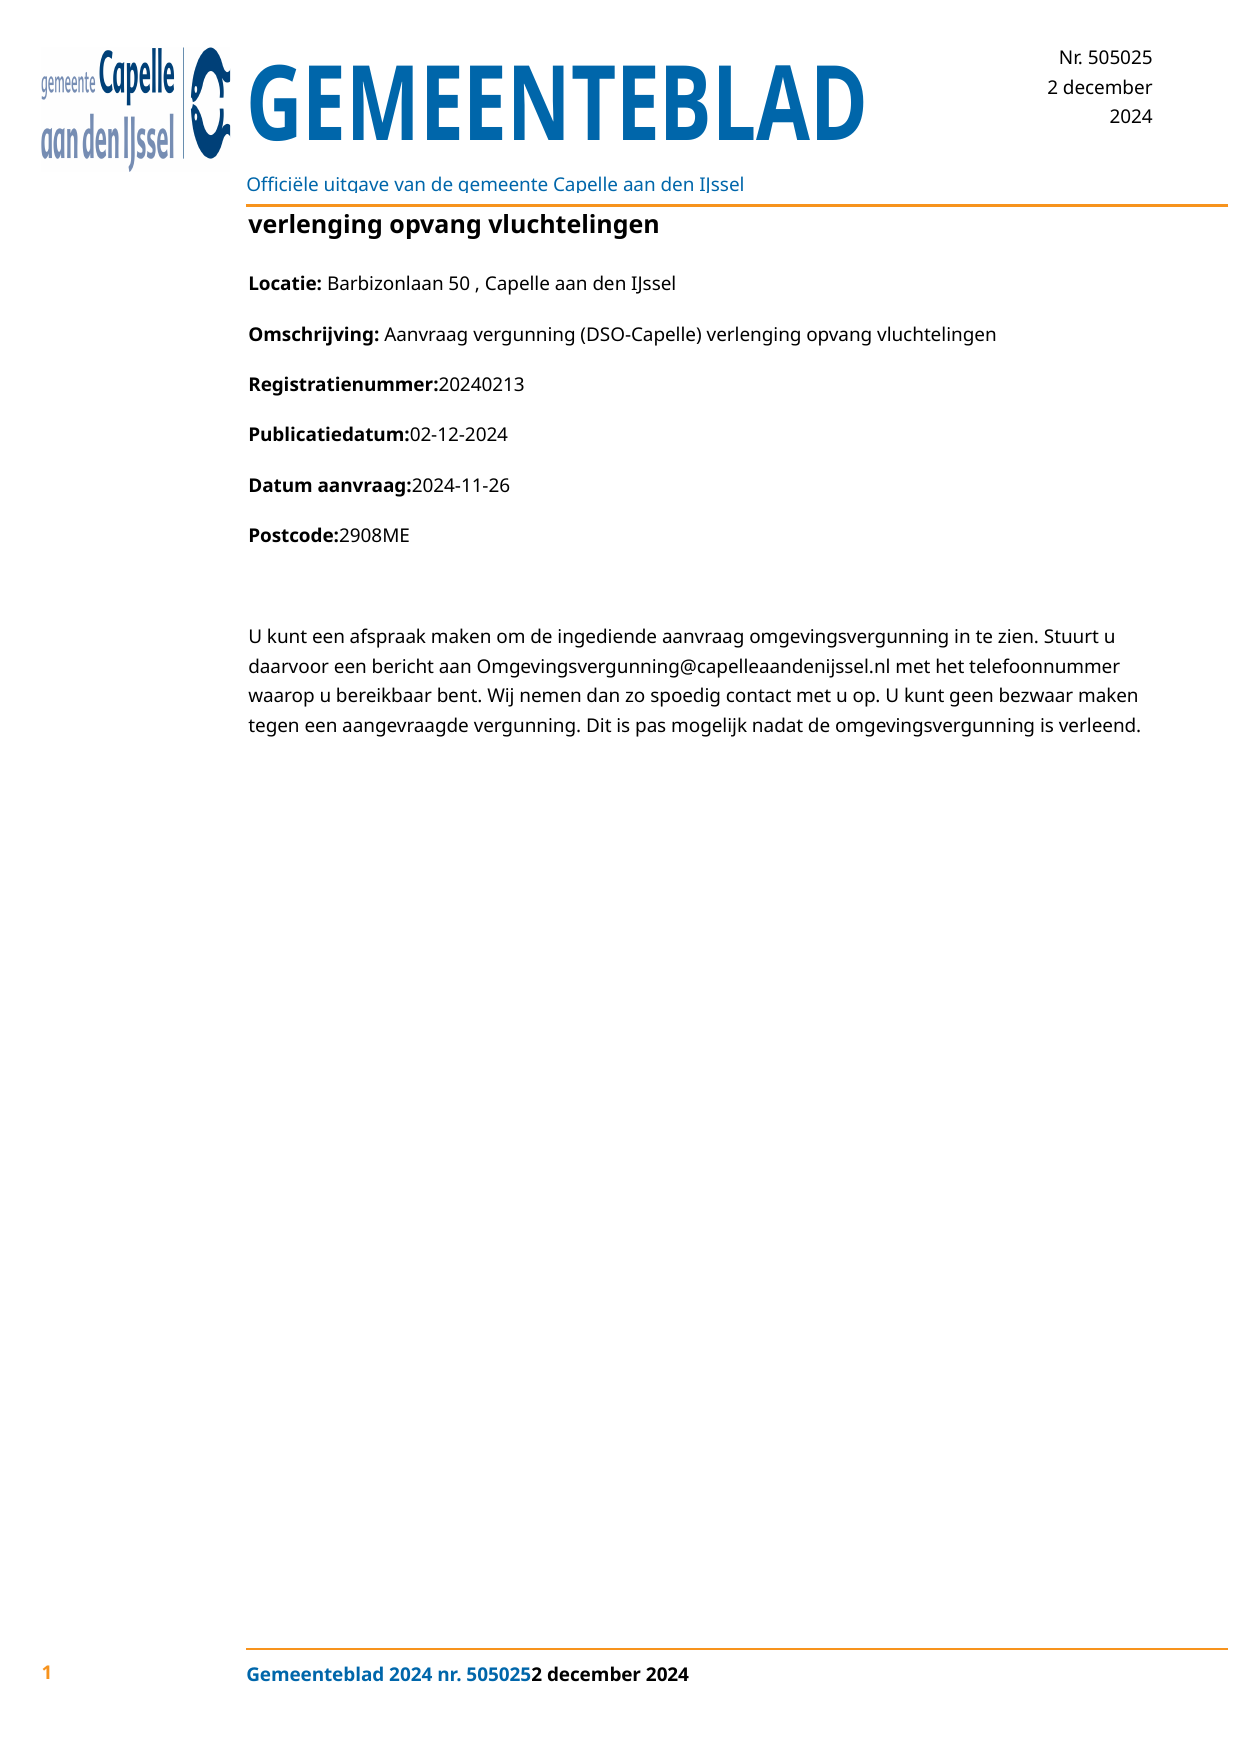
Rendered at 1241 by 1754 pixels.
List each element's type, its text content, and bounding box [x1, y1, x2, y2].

picture [41, 47, 231, 172]
text Datum aanvraag:2024-11-26 [248, 472, 1152, 498]
text Registratienummer:20240213 [248, 371, 1152, 397]
text Publicatiedatum:02-12-2024 [248, 422, 1152, 447]
text verlenging opvang vluchtelingen [248, 207, 1152, 241]
text Postcode:2908ME [248, 522, 1152, 548]
text U kunt een afspraak maken om de ingediende aanvraag omgevingsvergunning in te zien. Stuurt u daarvoor een bericht aan Omgevingsvergunning@capelleaandenijssel.nl met het telefoonnummer waarop u bereikbaar bent. Wij nemen dan zo spoedig contact met u op. U kunt geen bezwaar maken tegen een aangevraagde vergunning. Dit is pas mogelijk nadat de omgevingsvergunning is verleend. [248, 623, 1152, 738]
text Locatie: Barbizonlaan 50 , Capelle aan den IJssel [248, 270, 1152, 296]
text Omschrijving: Aanvraag vergunning (DSO-Capelle) verlenging opvang vluchtelingen [248, 321, 1152, 346]
